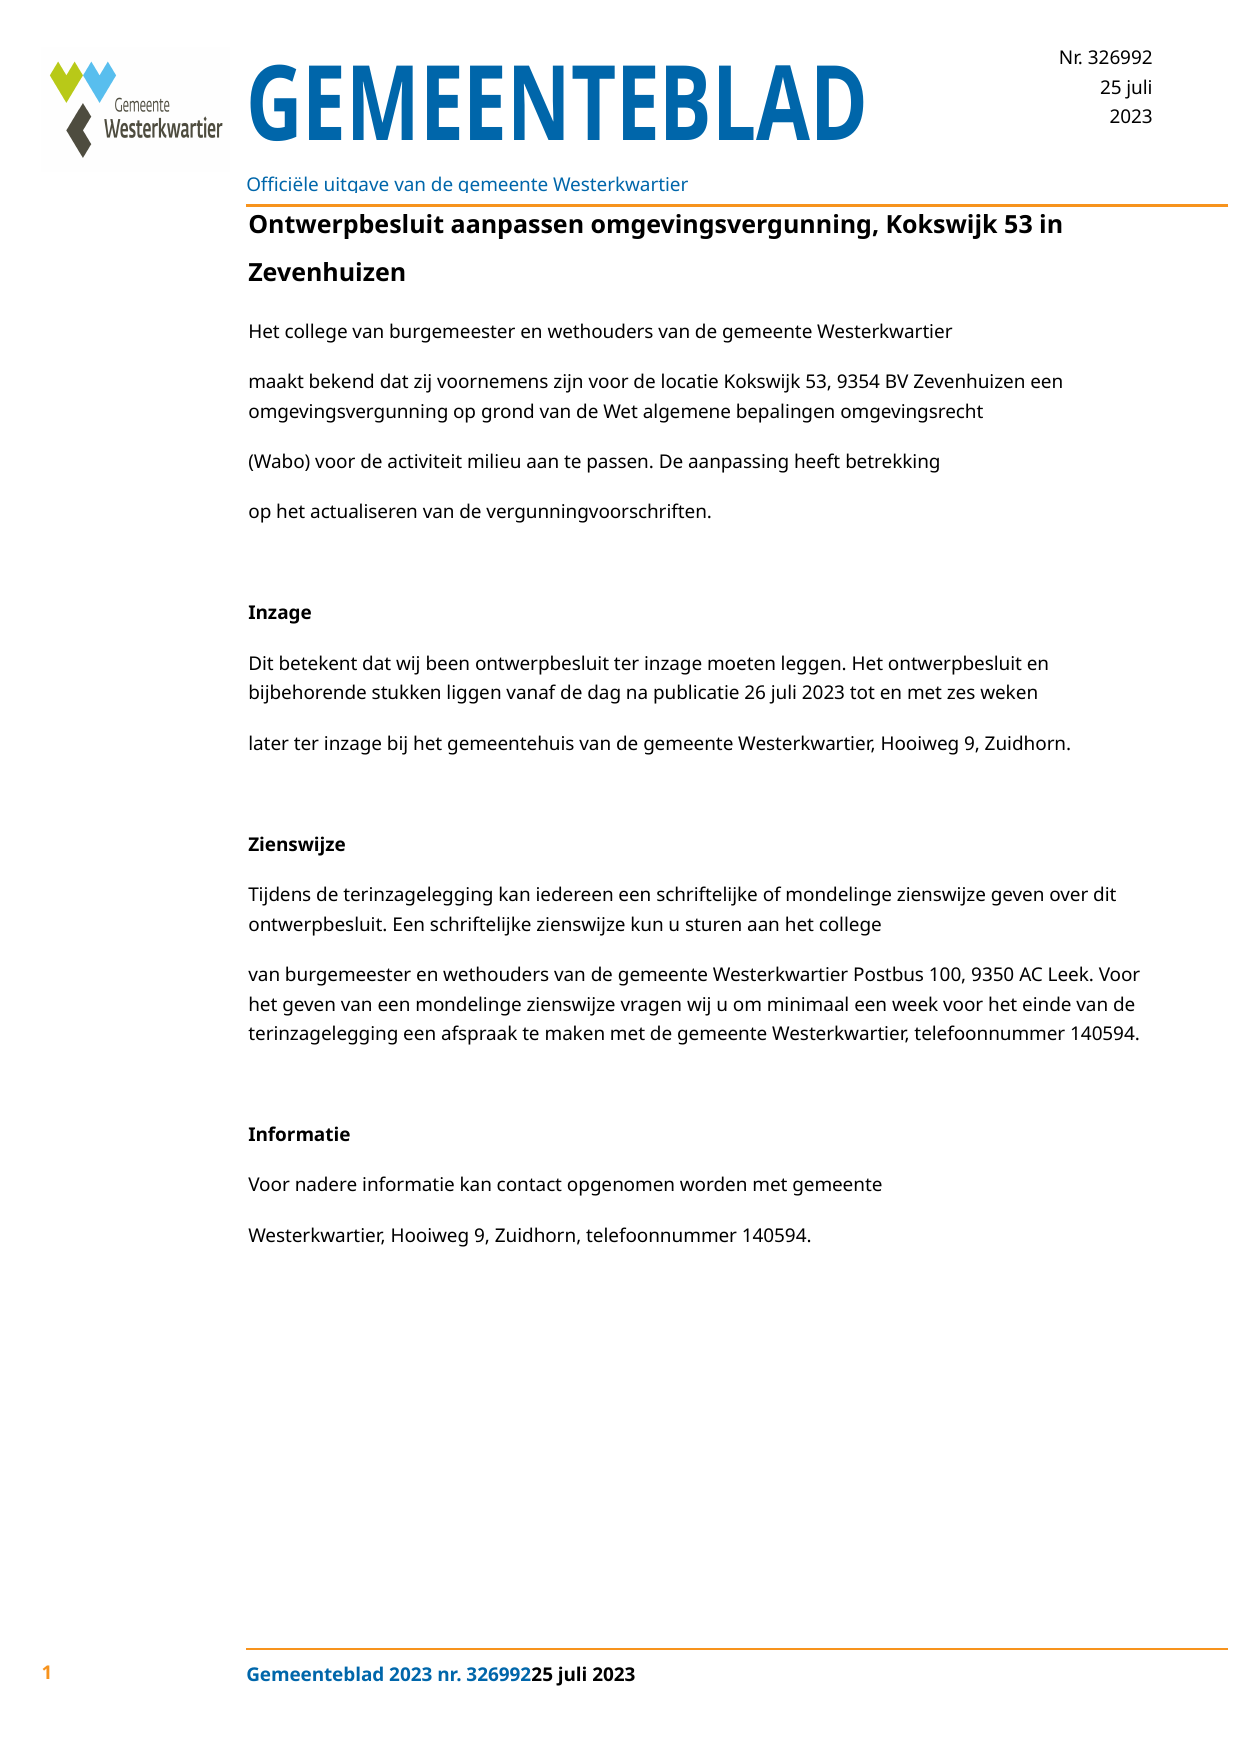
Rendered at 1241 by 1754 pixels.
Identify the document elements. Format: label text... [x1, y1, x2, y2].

text Zienswijze [248, 831, 1152, 857]
text later ter inzage bij het gemeentehuis van de gemeente Westerkwartier, Hooiweg 9, Zuidhorn. [248, 730, 1152, 756]
text Voor nadere informatie kan contact opgenomen worden met gemeente [248, 1172, 1152, 1197]
text Tijdens de terinzagelegging kan iedereen een schriftelijke of mondelinge zienswijze geven over dit ontwerpbesluit. Een schriftelijke zienswijze kun u sturen aan het college [248, 881, 1152, 937]
text Het college van burgemeester en wethouders van de gemeente Westerkwartier [248, 318, 1152, 344]
text Informatie [248, 1121, 1152, 1147]
text Ontwerpbesluit aanpassen omgevingsvergunning, Kokswijk 53 in Zevenhuizen [248, 207, 1152, 288]
text Dit betekent dat wij been ontwerpbesluit ter inzage moeten leggen. Het ontwerpbesluit en bijbehorende stukken liggen vanaf de dag na publicatie 26 juli 2023 tot en met zes weken [248, 650, 1152, 705]
text van burgemeester en wethouders van de gemeente Westerkwartier Postbus 100, 9350 AC Leek. Voor het geven van een mondelinge zienswijze vragen wij u om minimaal een week voor het einde van de terinzagelegging een afspraak te maken met de gemeente Westerkwartier, telefoonnummer 140594. [248, 961, 1152, 1046]
picture [41, 47, 231, 172]
text op het actualiseren van de vergunningvoorschriften. [248, 499, 1152, 524]
text Inzage [248, 599, 1152, 625]
text (Wabo) voor de activiteit milieu aan te passen. De aanpassing heeft betrekking [248, 448, 1152, 474]
text Westerkwartier, Hooiweg 9, Zuidhorn, telefoonnummer 140594. [248, 1222, 1152, 1248]
text maakt bekend dat zij voornemens zijn voor de locatie Kokswijk 53, 9354 BV Zevenhuizen een omgevingsvergunning op grond van de Wet algemene bepalingen omgevingsrecht [248, 368, 1152, 424]
